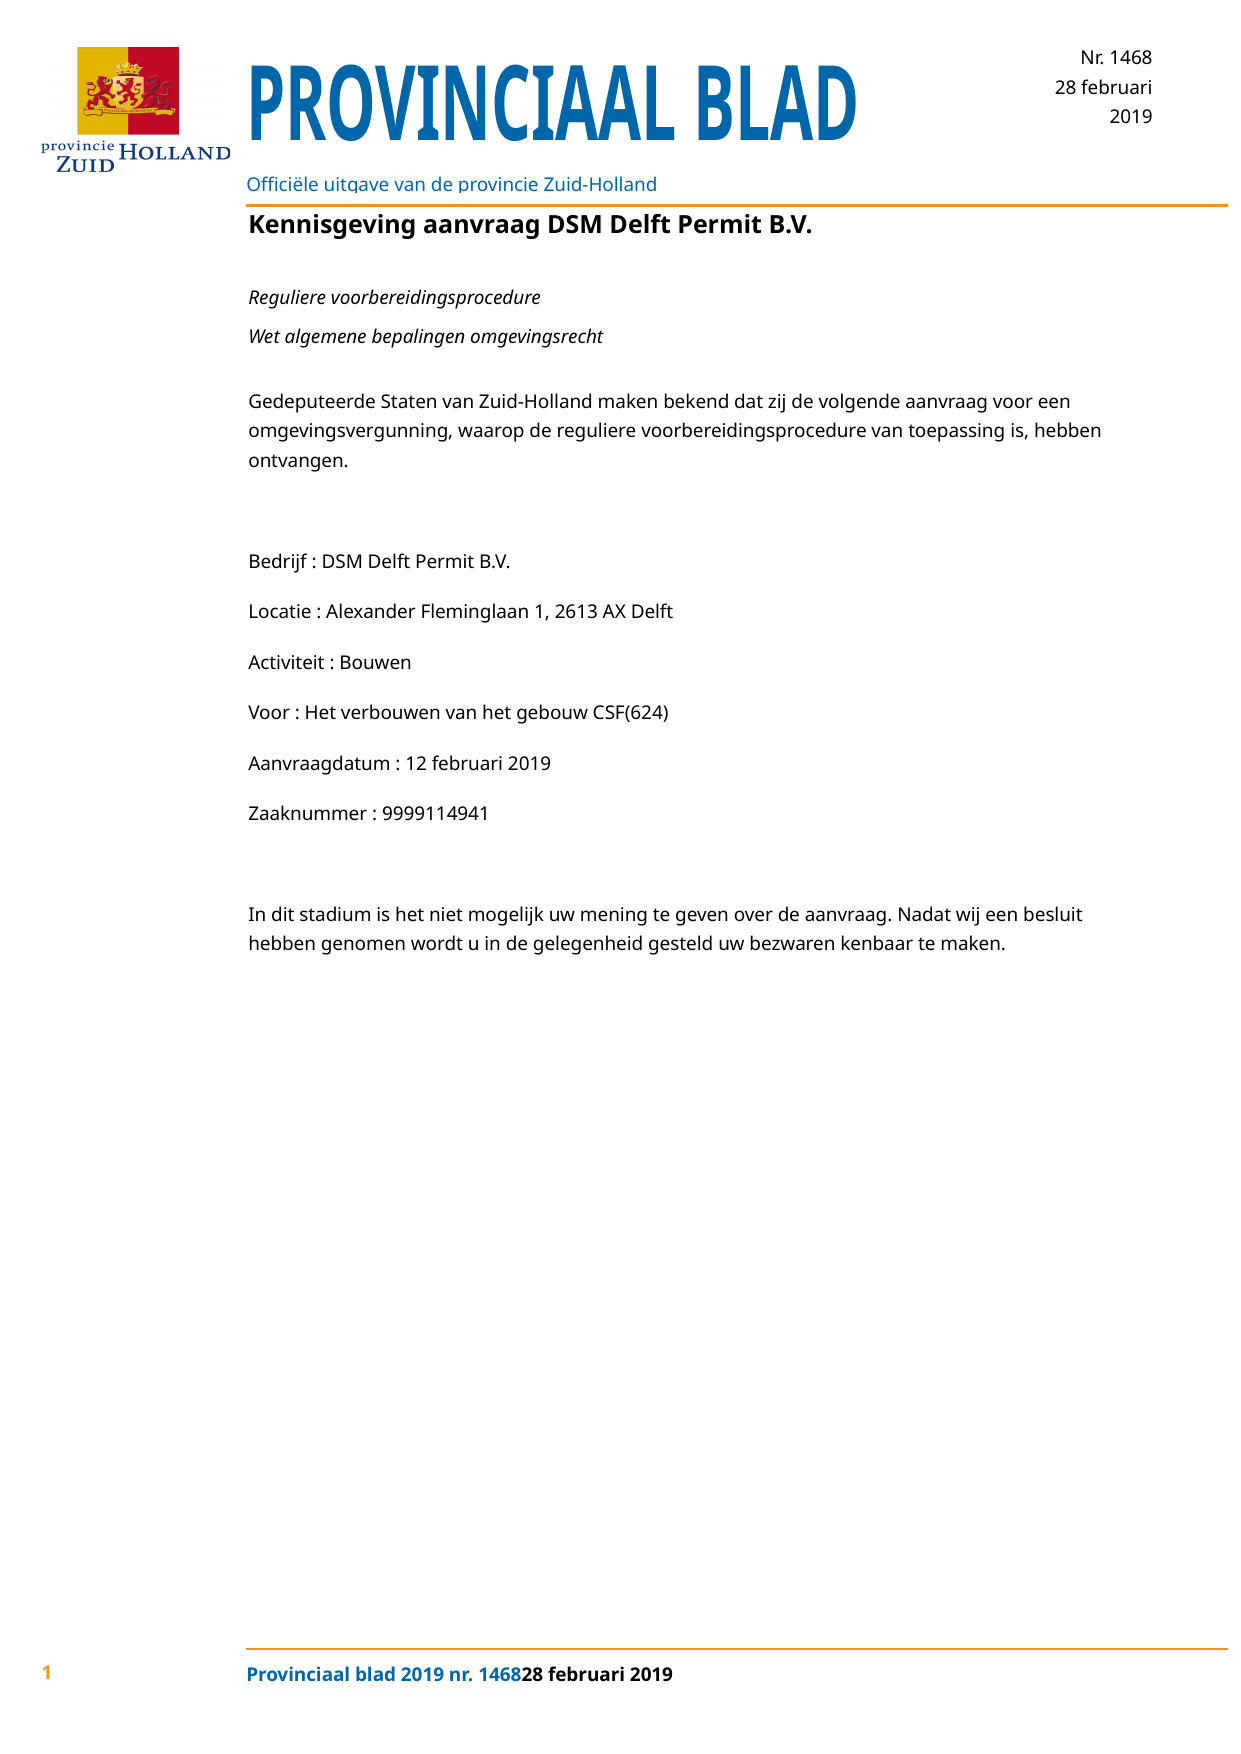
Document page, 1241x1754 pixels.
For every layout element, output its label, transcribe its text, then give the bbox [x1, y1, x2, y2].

text Kennisgeving aanvraag DSM Delft Permit B.V. [248, 207, 1152, 241]
text Bedrijf : DSM Delft Permit B.V. [248, 548, 1152, 574]
text Aanvraagdatum : 12 februari 2019 [248, 750, 1152, 776]
text Reguliere voorbereidingsprocedure [248, 284, 1152, 309]
text In dit stadium is het niet mogelijk uw mening te geven over de aanvraag. Nadat wij een besluit hebben genomen wordt u in de gelegenheid gesteld uw bezwaren kenbaar te maken. [248, 901, 1152, 956]
text Gedeputeerde Staten van Zuid-Holland maken bekend dat zij de volgende aanvraag voor een omgevingsvergunning, waarop de reguliere voorbereidingsprocedure van toepassing is, hebben ontvangen. [248, 388, 1152, 473]
text Wet algemene bepalingen omgevingsrecht [248, 323, 1152, 349]
text Voor : Het verbouwen van het gebouw CSF(624) [248, 699, 1152, 725]
text Activiteit : Bouwen [248, 649, 1152, 675]
text Locatie : Alexander Fleminglaan 1, 2613 AX Delft [248, 598, 1152, 624]
picture [41, 47, 231, 172]
text Zaaknummer : 9999114941 [248, 800, 1152, 826]
